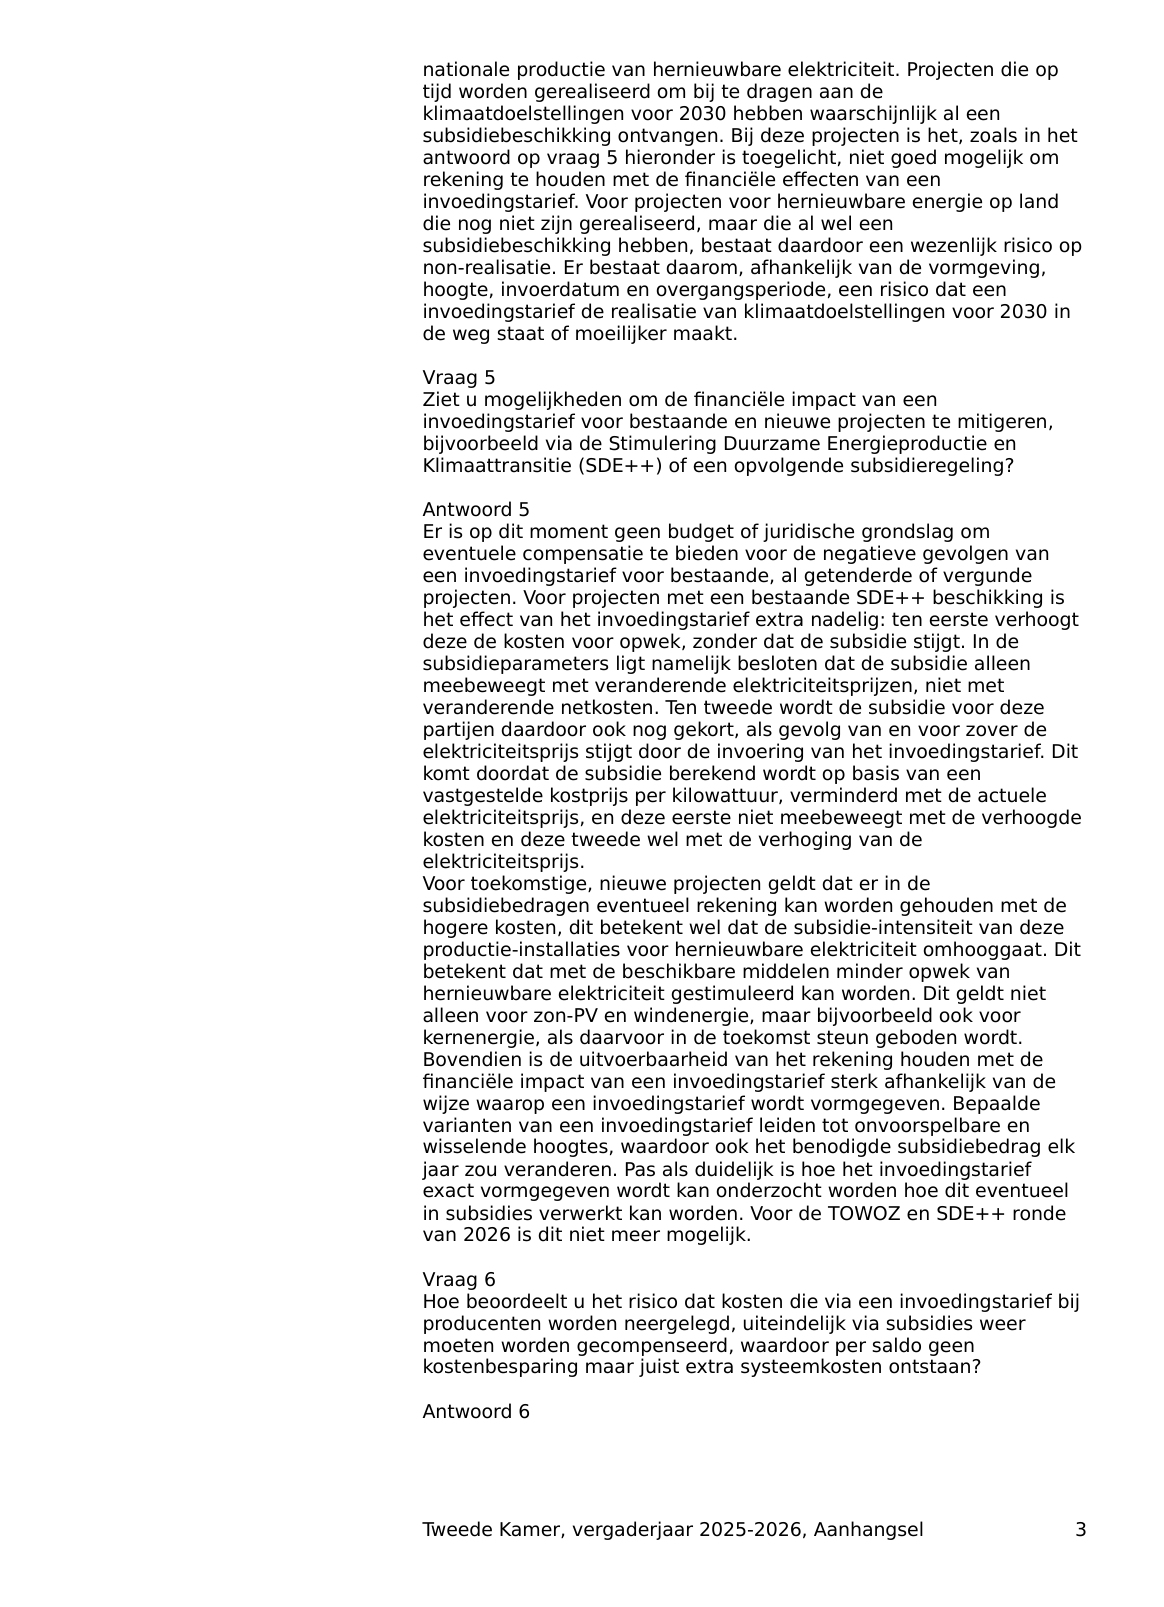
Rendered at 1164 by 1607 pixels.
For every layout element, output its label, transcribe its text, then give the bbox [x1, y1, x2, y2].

text Ziet u mogelijkheden om de financiële impact van een invoedingstarief voor bestaande en nieuwe projecten te mitigeren, bijvoorbeeld via de Stimulering Duurzame Energieproductie en Klimaattransitie (SDE++) of een opvolgende subsidieregeling? [422, 389, 1087, 477]
text Er is op dit moment geen budget of juridische grondslag om eventuele compensatie te bieden voor de negatieve gevolgen van een invoedingstarief voor bestaande, al getenderde of vergunde projecten. Voor projecten met een bestaande SDE++ beschikking is het effect van het invoedingstarief extra nadelig: ten eerste verhoogt deze de kosten voor opwek, zonder dat de subsidie stijgt. In de subsidieparameters ligt namelijk besloten dat de subsidie alleen meebeweegt met veranderende elektriciteitsprijzen, niet met veranderende netkosten. Ten tweede wordt de subsidie voor deze partijen daardoor ook nog gekort, als gevolg van en voor zover de elektriciteitsprijs stijgt door de invoering van het invoedingstarief. Dit komt doordat de subsidie berekend wordt op basis van een vastgestelde kostprijs per kilowattuur, verminderd met de actuele elektriciteitsprijs, en deze eerste niet meebeweegt met de verhoogde kosten en deze tweede wel met de verhoging van de elektriciteitsprijs. [422, 521, 1087, 873]
text Antwoord 5 [422, 499, 1087, 521]
text Voor toekomstige, nieuwe projecten geldt dat er in de subsidiebedragen eventueel rekening kan worden gehouden met de hogere kosten, dit betekent wel dat de subsidie-intensiteit van deze productie-installaties voor hernieuwbare elektriciteit omhooggaat. Dit betekent dat met de beschikbare middelen minder opwek van hernieuwbare elektriciteit gestimuleerd kan worden. Dit geldt niet alleen voor zon-PV en windenergie, maar bijvoorbeeld ook voor kernenergie, als daarvoor in de toekomst steun geboden wordt. Bovendien is de uitvoerbaarheid van het rekening houden met de financiële impact van een invoedingstarief sterk afhankelijk van de wijze waarop een invoedingstarief wordt vormgegeven. Bepaalde varianten van een invoedingstarief leiden tot onvoorspelbare en wisselende hoogtes, waardoor ook het benodigde subsidiebedrag elk jaar zou veranderen. Pas als duidelijk is hoe het invoedingstarief exact vormgegeven wordt kan onderzocht worden hoe dit eventueel in subsidies verwerkt kan worden. Voor de TOWOZ en SDE++ ronde van 2026 is dit niet meer mogelijk. [422, 873, 1087, 1246]
text nationale productie van hernieuwbare elektriciteit. Projecten die op tijd worden gerealiseerd om bij te dragen aan de klimaatdoelstellingen voor 2030 hebben waarschijnlijk al een subsidiebeschikking ontvangen. Bij deze projecten is het, zoals in het antwoord op vraag 5 hieronder is toegelicht, niet goed mogelijk om rekening te houden met de financiële effecten van een invoedingstarief. Voor projecten voor hernieuwbare energie op land die nog niet zijn gerealiseerd, maar die al wel een subsidiebeschikking hebben, bestaat daardoor een wezenlijk risico op non-realisatie. Er bestaat daarom, afhankelijk van de vormgeving, hoogte, invoerdatum en overgangsperiode, een risico dat een invoedingstarief de realisatie van klimaatdoelstellingen voor 2030 in de weg staat of moeilijker maakt. [422, 59, 1087, 345]
text Vraag 6 [422, 1268, 1087, 1291]
text Vraag 5 [422, 367, 1087, 389]
text Antwoord 6 [422, 1401, 1087, 1423]
text Hoe beoordeelt u het risico dat kosten die via een invoedingstarief bij producenten worden neergelegd, uiteindelijk via subsidies weer moeten worden gecompenseerd, waardoor per saldo geen kostenbesparing maar juist extra systeemkosten ontstaan? [422, 1291, 1087, 1378]
